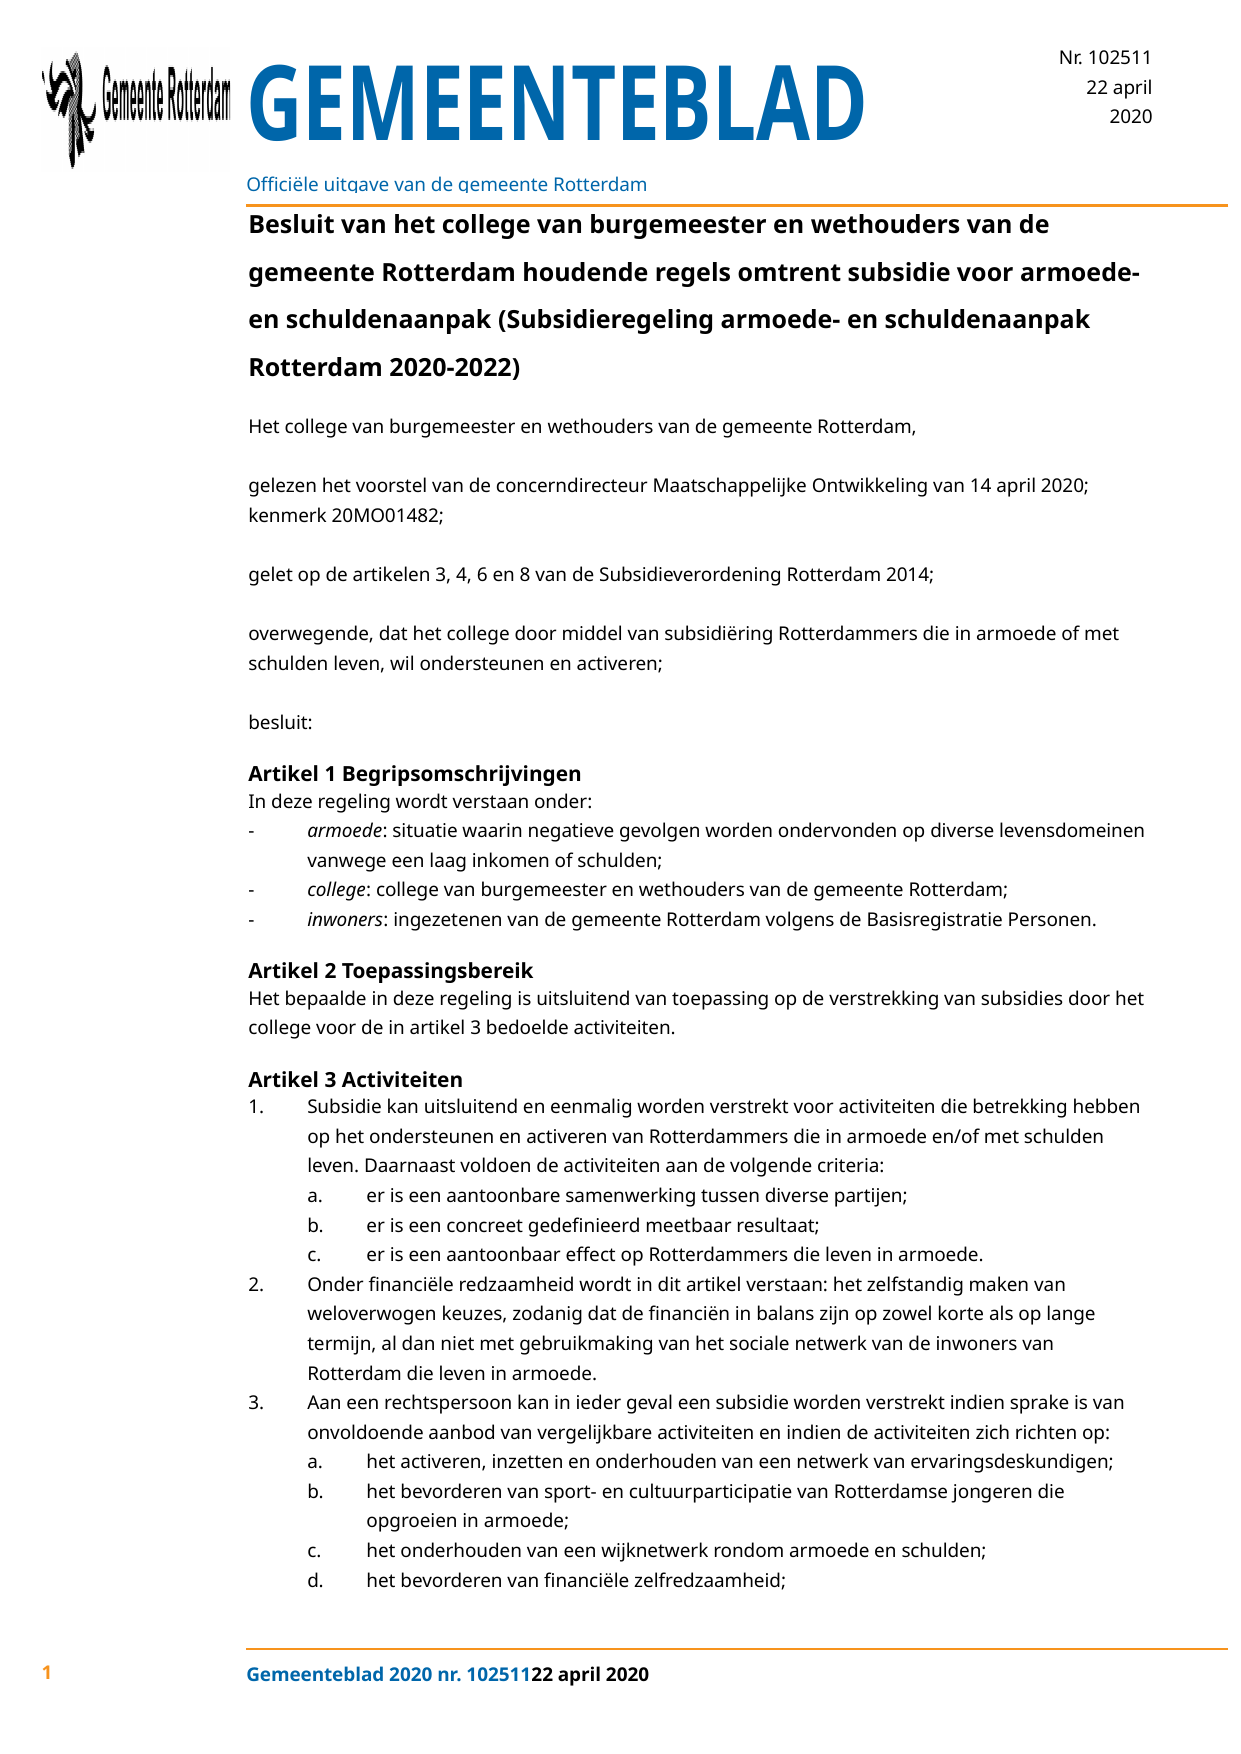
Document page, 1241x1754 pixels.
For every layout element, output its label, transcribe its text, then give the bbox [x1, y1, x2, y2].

list het activeren, inzetten en onderhouden van een netwerk van ervaringsdeskundigen; [307, 1448, 1152, 1474]
text Het college van burgemeester en wethouders van de gemeente Rotterdam, [248, 413, 1152, 439]
text Artikel 3 Activiteiten [248, 1065, 1152, 1093]
list Aan een rechtspersoon kan in ieder geval een subsidie worden verstrekt indien sprake is van onvoldoende aanbod van vergelijkbare activiteiten en indien de activiteiten zich richten op: [248, 1389, 1152, 1444]
list armoede: situatie waarin negatieve gevolgen worden ondervonden op diverse levensdomeinen vanwege een laag inkomen of schulden; [248, 817, 1152, 873]
text gelezen het voorstel van de concerndirecteur Maatschappelijke Ontwikkeling van 14 april 2020; kenmerk 20MO01482; [248, 472, 1152, 528]
list Subsidie kan uitsluitend en eenmalig worden verstrekt voor activiteiten die betrekking hebben op het ondersteunen en activeren van Rotterdammers die in armoede en/of met schulden leven. Daarnaast voldoen de activiteiten aan de volgende criteria: [248, 1093, 1152, 1178]
picture [41, 47, 231, 172]
text Artikel 2 Toepassingsbereik [248, 957, 1152, 985]
text besluit: [248, 709, 1152, 735]
list Onder financiële redzaamheid wordt in dit artikel verstaan: het zelfstandig maken van weloverwogen keuzes, zodanig dat de financiën in balans zijn op zowel korte als op lange termijn, al dan niet met gebruikmaking van het sociale netwerk van de inwoners van Rotterdam die leven in armoede. [248, 1271, 1152, 1385]
text gelet op de artikelen 3, 4, 6 en 8 van de Subsidieverordening Rotterdam 2014; [248, 561, 1152, 587]
text In deze regeling wordt verstaan onder: [248, 788, 1152, 813]
list college: college van burgemeester en wethouders van de gemeente Rotterdam; [248, 877, 1152, 902]
text Het bepaalde in deze regeling is uitsluitend van toepassing op de verstrekking van subsidies door het college voor de in artikel 3 bedoelde activiteiten. [248, 985, 1152, 1040]
list inwoners: ingezetenen van de gemeente Rotterdam volgens de Basisregistratie Personen. [248, 906, 1152, 932]
list er is een aantoonbaar effect op Rotterdammers die leven in armoede. [307, 1241, 1152, 1267]
text overwegende, dat het college door middel van subsidiëring Rotterdammers die in armoede of met schulden leven, wil ondersteunen en activeren; [248, 620, 1152, 676]
list het bevorderen van financiële zelfredzaamheid; [307, 1567, 1152, 1592]
text Besluit van het college van burgemeester en wethouders van de gemeente Rotterdam houdende regels omtrent subsidie voor armoede- en schuldenaanpak (Subsidieregeling armoede- en schuldenaanpak Rotterdam 2020-2022) [248, 207, 1152, 384]
list er is een aantoonbare samenwerking tussen diverse partijen; [307, 1182, 1152, 1208]
list het onderhouden van een wijknetwerk rondom armoede en schulden; [307, 1537, 1152, 1563]
text Artikel 1 Begripsomschrijvingen [248, 759, 1152, 788]
list er is een concreet gedefinieerd meetbaar resultaat; [307, 1212, 1152, 1237]
list het bevorderen van sport- en cultuurparticipatie van Rotterdamse jongeren die opgroeien in armoede; [307, 1478, 1152, 1533]
